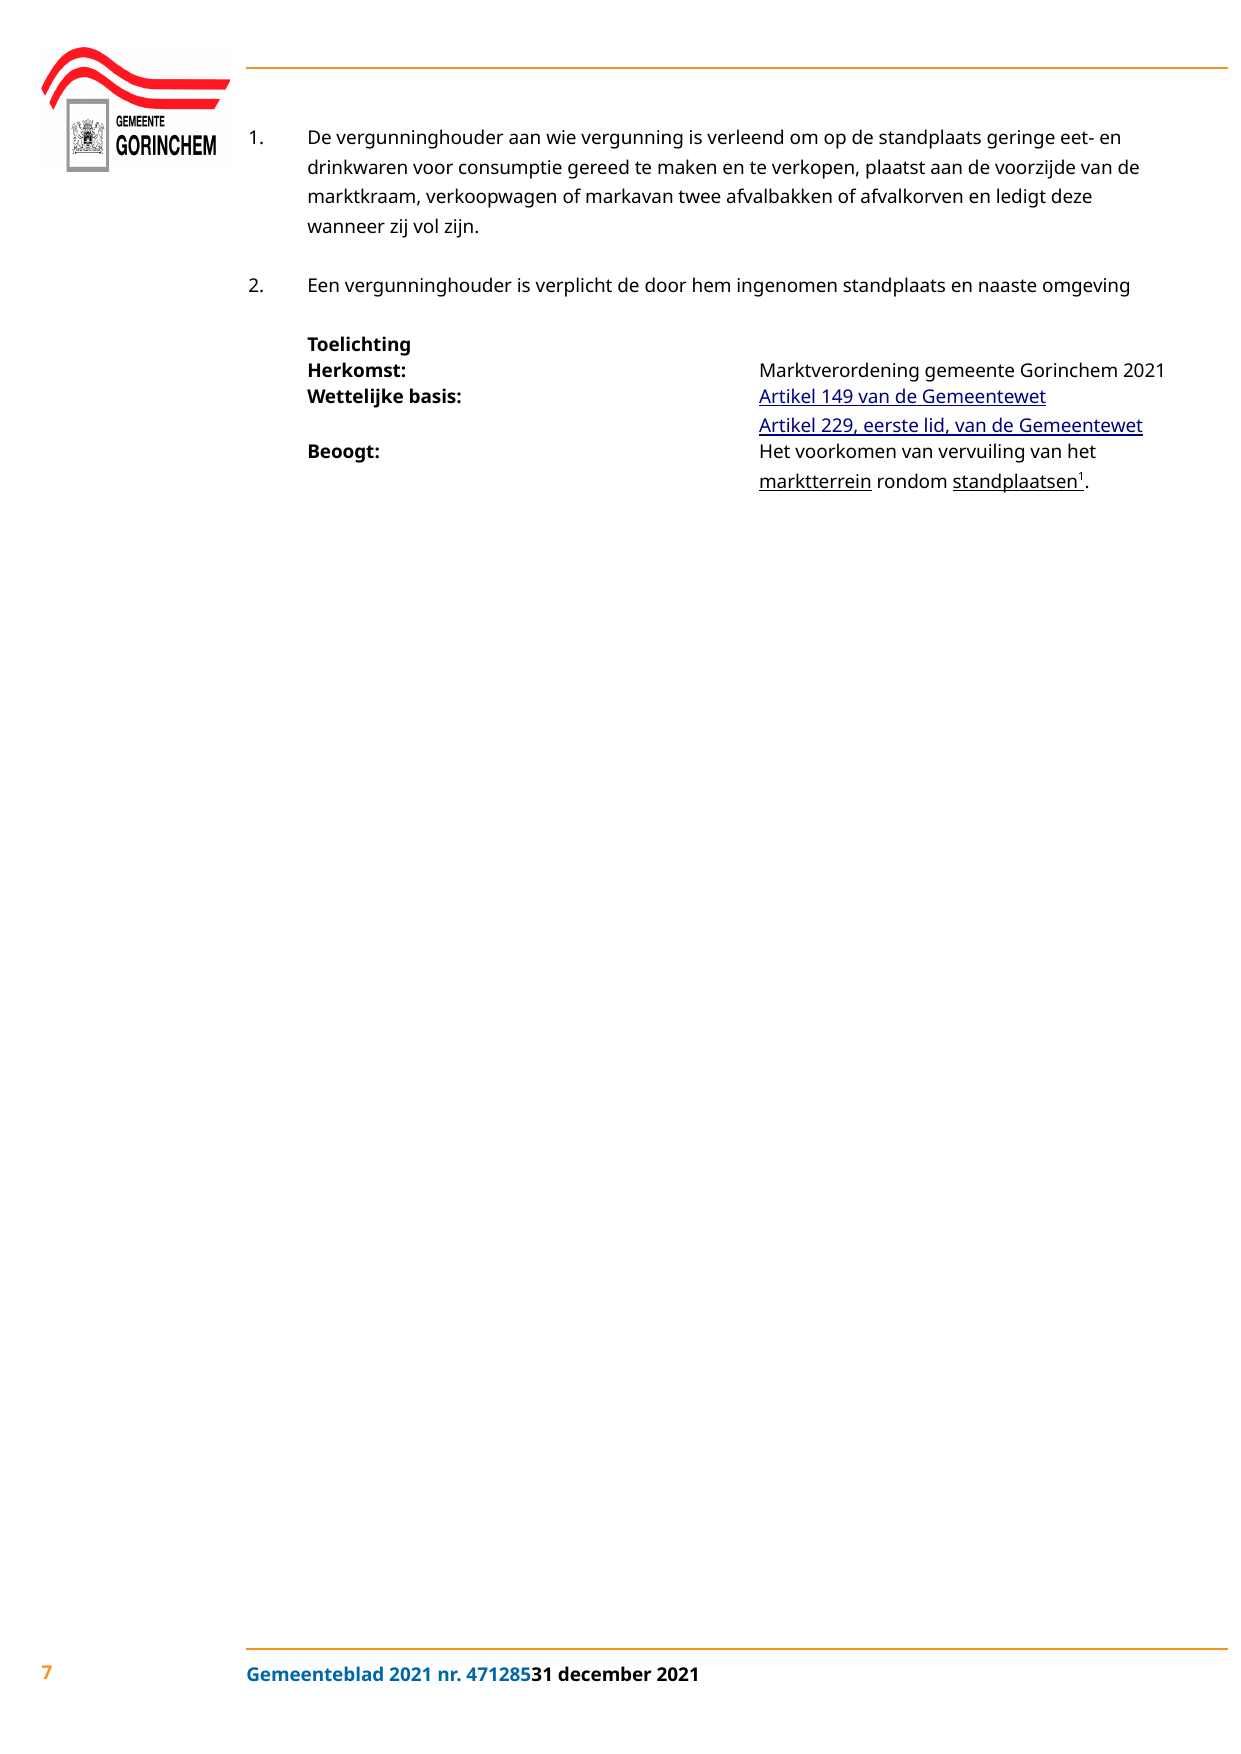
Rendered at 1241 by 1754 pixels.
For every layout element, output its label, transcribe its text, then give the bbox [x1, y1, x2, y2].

picture [41, 47, 231, 172]
list Een vergunninghouder is verplicht de door hem ingenomen standplaats en naaste omgeving [248, 272, 1152, 298]
table_cell Beoogt: [307, 438, 759, 494]
table_header Toelichting [307, 332, 1211, 357]
table_cell Wettelijke basis: [307, 383, 759, 438]
table_cell Het voorkomen van vervuiling van het marktterrein rondom standplaatsen1. [759, 438, 1211, 494]
table_cell Artikel 149 van de Gemeentewet Artikel 229, eerste lid, van de Gemeentewet [759, 383, 1211, 438]
table_cell Marktverordening gemeente Gorinchem 2021 [759, 357, 1211, 383]
table_cell Herkomst: [307, 357, 759, 383]
list De vergunninghouder aan wie vergunning is verleend om op de standplaats geringe eet- en drinkwaren voor consumptie gereed te maken en te verkopen, plaatst aan de voorzijde van de marktkraam, verkoopwagen of markavan twee afvalbakken of afvalkorven en ledigt deze wanneer zij vol zijn. [248, 124, 1152, 239]
